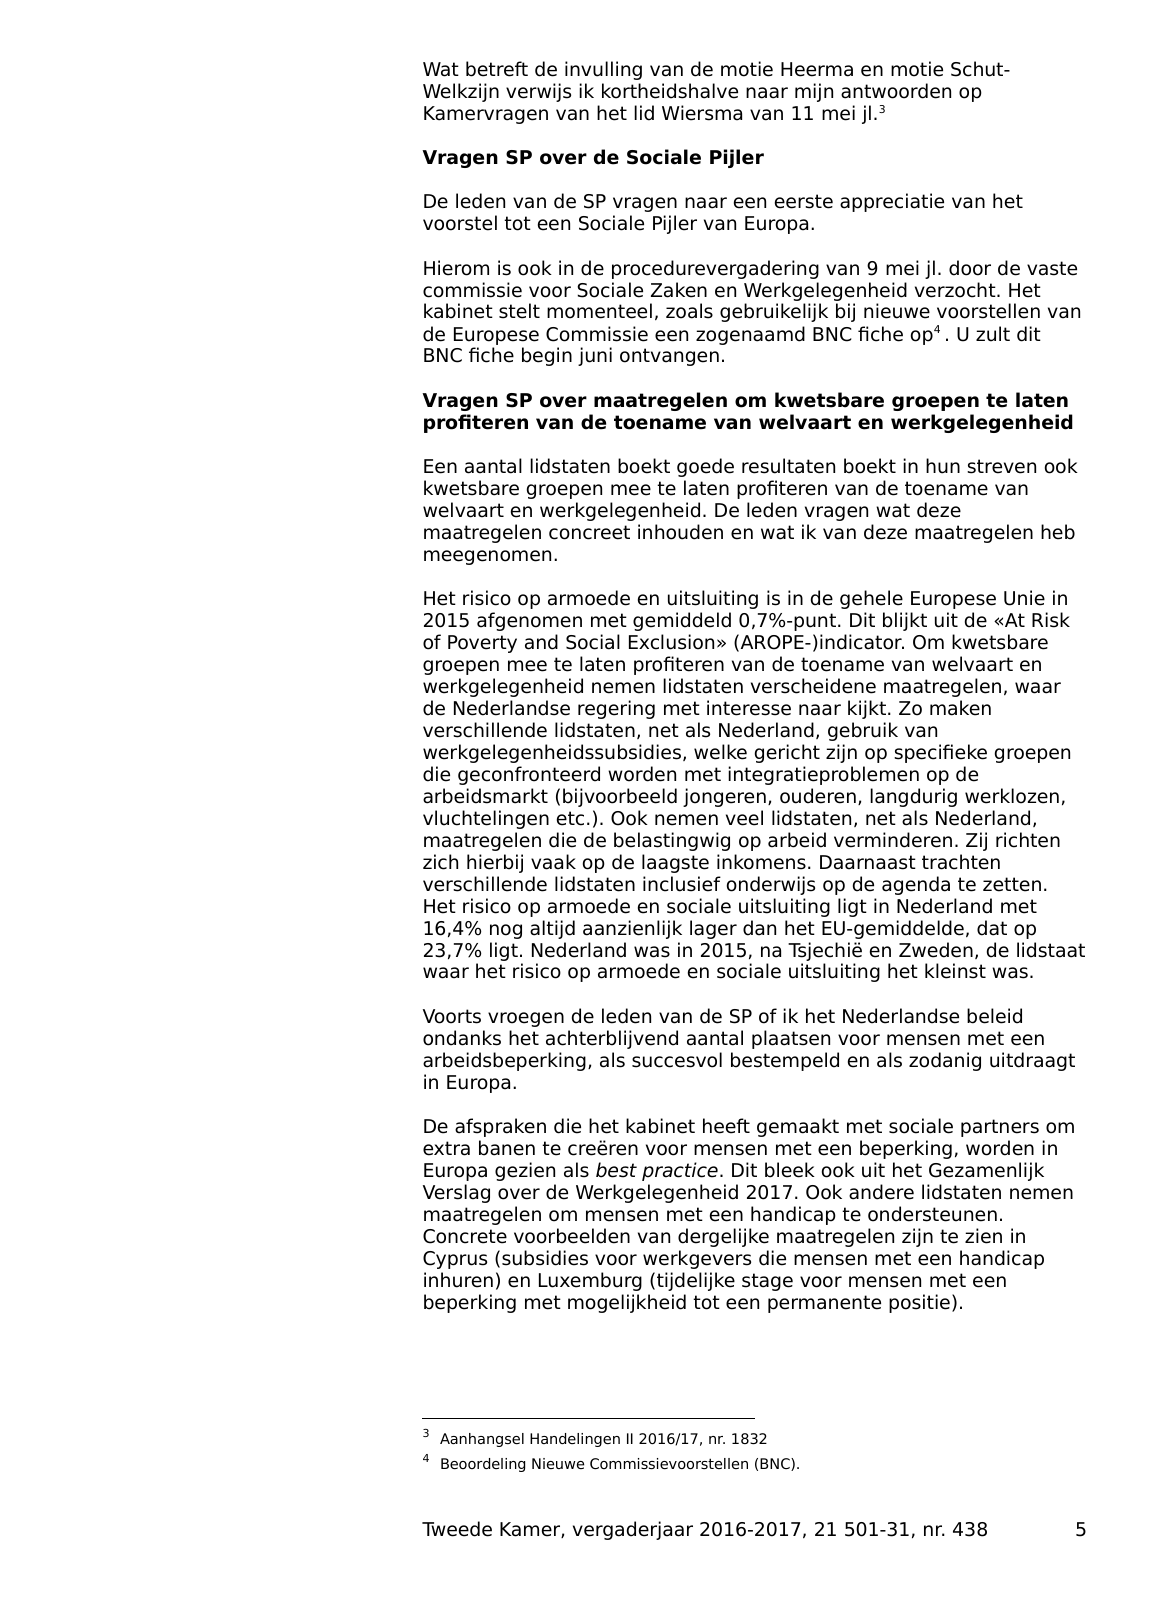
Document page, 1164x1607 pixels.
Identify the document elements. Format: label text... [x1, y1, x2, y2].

text Het risico op armoede en uitsluiting is in de gehele Europese Unie in 2015 afgenomen met gemiddeld 0,7%-punt. Dit blijkt uit de «At Risk of Poverty and Social Exclusion» (AROPE-)indicator. Om kwetsbare groepen mee te laten profiteren van de toename van welvaart en werkgelegenheid nemen lidstaten verscheidene maatregelen, waar de Nederlandse regering met interesse naar kijkt. Zo maken verschillende lidstaten, net als Nederland, gebruik van werkgelegenheidssubsidies, welke gericht zijn op specifieke groepen die geconfronteerd worden met integratieproblemen op de arbeidsmarkt (bijvoorbeeld jongeren, ouderen, langdurig werklozen, vluchtelingen etc.). Ook nemen veel lidstaten, net als Nederland, maatregelen die de belastingwig op arbeid verminderen. Zij richten zich hierbij vaak op de laagste inkomens. Daarnaast trachten verschillende lidstaten inclusief onderwijs op de agenda te zetten. Het risico op armoede en sociale uitsluiting ligt in Nederland met 16,4% nog altijd aanzienlijk lager dan het EU-gemiddelde, dat op 23,7% ligt. Nederland was in 2015, na Tsjechië en Zweden, de lidstaat waar het risico op armoede en sociale uitsluiting het kleinst was. [422, 588, 1087, 983]
text Wat betreft de invulling van de motie Heerma en motie Schut-Welkzijn verwijs ik kortheidshalve naar mijn antwoorden op Kamervragen van het lid Wiersma van 11 mei jl. [422, 59, 1087, 125]
text De leden van de SP vragen naar een eerste appreciatie van het voorstel tot een Sociale Pijler van Europa. [422, 191, 1087, 235]
text Beoordeling Nieuwe Commissievoorstellen (BNC). [422, 1452, 1087, 1474]
text Aanhangsel Handelingen II 2016/17, nr. 1832 [422, 1427, 1087, 1449]
text Voorts vroegen de leden van de SP of ik het Nederlandse beleid ondanks het achterblijvend aantal plaatsen voor mensen met een arbeidsbeperking, als succesvol bestempeld en als zodanig uitdraagt in Europa. [422, 1006, 1087, 1093]
text Hierom is ook in de procedurevergadering van 9 mei jl. door de vaste commissie voor Sociale Zaken en Werkgelegenheid verzocht. Het kabinet stelt momenteel, zoals gebruikelijk bij nieuwe voorstellen van de Europese Commissie een zogenaamd BNC fiche op. U zult dit BNC fiche begin juni ontvangen. [422, 257, 1087, 367]
text Een aantal lidstaten boekt goede resultaten boekt in hun streven ook kwetsbare groepen mee te laten profiteren van de toename van welvaart en werkgelegenheid. De leden vragen wat deze maatregelen concreet inhouden en wat ik van deze maatregelen heb meegenomen. [422, 456, 1087, 566]
text De afspraken die het kabinet heeft gemaakt met sociale partners om extra banen te creëren voor mensen met een beperking, worden in Europa gezien als best practice. Dit bleek ook uit het Gezamenlijk Verslag over de Werkgelegenheid 2017. Ook andere lidstaten nemen maatregelen om mensen met een handicap te ondersteunen. Concrete voorbeelden van dergelijke maatregelen zijn te zien in Cyprus (subsidies voor werkgevers die mensen met een handicap inhuren) en Luxemburg (tijdelijke stage voor mensen met een beperking met mogelijkheid tot een permanente positie). [422, 1116, 1087, 1313]
subtitle Vragen SP over de Sociale Pijler [422, 147, 1087, 169]
subtitle Vragen SP over maatregelen om kwetsbare groepen te laten profiteren van de toename van welvaart en werkgelegenheid [422, 389, 1087, 433]
